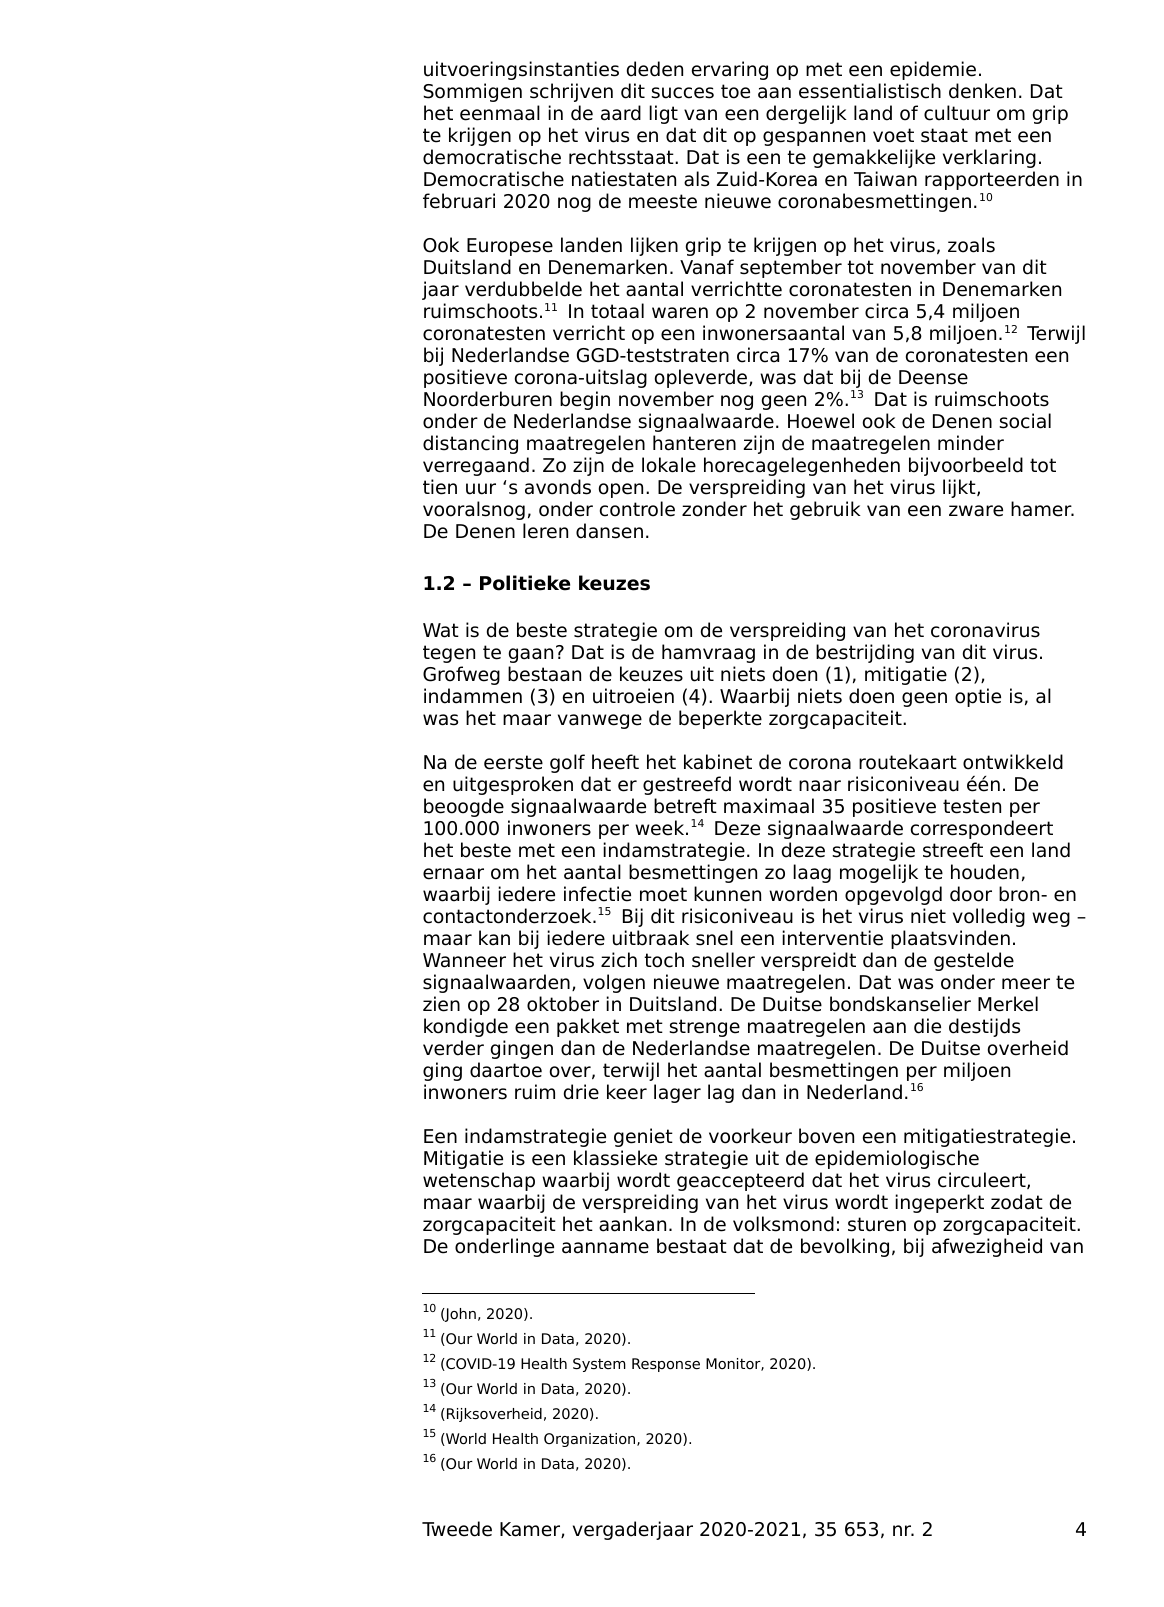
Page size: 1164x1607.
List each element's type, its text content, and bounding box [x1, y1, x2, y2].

text Een indamstrategie geniet de voorkeur boven een mitigatiestrategie. Mitigatie is een klassieke strategie uit de epidemiologische wetenschap waarbij wordt geaccepteerd dat het virus circuleert, maar waarbij de verspreiding van het virus wordt ingeperkt zodat de zorgcapaciteit het aankan. In de volksmond: sturen op zorgcapaciteit. De onderlinge aanname bestaat dat de bevolking, bij afwezigheid van [422, 1126, 1087, 1258]
text (COVID-19 Health System Response Monitor, 2020). [422, 1352, 1087, 1374]
text (World Health Organization, 2020). [422, 1427, 1087, 1449]
text Wat is de beste strategie om de verspreiding van het coronavirus tegen te gaan? Dat is de hamvraag in de bestrijding van dit virus. Grofweg bestaan de keuzes uit niets doen (1), mitigatie (2), indammen (3) en uitroeien (4). Waarbij niets doen geen optie is, al was het maar vanwege de beperkte zorgcapaciteit. [422, 620, 1087, 730]
text Na de eerste golf heeft het kabinet de corona routekaart ontwikkeld en uitgesproken dat er gestreefd wordt naar risiconiveau één. De beoogde signaalwaarde betreft maximaal 35 positieve testen per 100.000 inwoners per week. Deze signaalwaarde correspondeert het beste met een indamstrategie. In deze strategie streeft een land ernaar om het aantal besmettingen zo laag mogelijk te houden, waarbij iedere infectie moet kunnen worden opgevolgd door bron- en contactonderzoek. Bij dit risiconiveau is het virus niet volledig weg – maar kan bij iedere uitbraak snel een interventie plaatsvinden. Wanneer het virus zich toch sneller verspreidt dan de gestelde signaalwaarden, volgen nieuwe maatregelen. Dat was onder meer te zien op 28 oktober in Duitsland. De Duitse bondskanselier Merkel kondigde een pakket met strenge maatregelen aan die destijds verder gingen dan de Nederlandse maatregelen. De Duitse overheid ging daartoe over, terwijl het aantal besmettingen per miljoen inwoners ruim drie keer lager lag dan in Nederland. [422, 752, 1087, 1103]
text (Our World in Data, 2020). [422, 1327, 1087, 1349]
text (Our World in Data, 2020). [422, 1452, 1087, 1474]
text Ook Europese landen lijken grip te krijgen op het virus, zoals Duitsland en Denemarken. Vanaf september tot november van dit jaar verdubbelde het aantal verrichtte coronatesten in Denemarken ruimschoots. In totaal waren op 2 november circa 5,4 miljoen coronatesten verricht op een inwonersaantal van 5,8 miljoen. Terwijl bij Nederlandse GGD-teststraten circa 17% van de coronatesten een positieve corona-uitslag opleverde, was dat bij de Deense Noorderburen begin november nog geen 2%. Dat is ruimschoots onder de Nederlandse signaalwaarde. Hoewel ook de Denen social distancing maatregelen hanteren zijn de maatregelen minder verregaand. Zo zijn de lokale horecagelegenheden bijvoorbeeld tot tien uur ‘s avonds open. De verspreiding van het virus lijkt, vooralsnog, onder controle zonder het gebruik van een zware hamer. De Denen leren dansen. [422, 235, 1087, 543]
text uitvoeringsinstanties deden ervaring op met een epidemie. Sommigen schrijven dit succes toe aan essentialistisch denken. Dat het eenmaal in de aard ligt van een dergelijk land of cultuur om grip te krijgen op het virus en dat dit op gespannen voet staat met een democratische rechtsstaat. Dat is een te gemakkelijke verklaring. Democratische natiestaten als Zuid-Korea en Taiwan rapporteerden in februari 2020 nog de meeste nieuwe coronabesmettingen. [422, 59, 1087, 213]
text (John, 2020). [422, 1302, 1087, 1324]
subtitle 1.2 – Politieke keuzes [422, 573, 1087, 595]
text (Rijksoverheid, 2020). [422, 1402, 1087, 1424]
text (Our World in Data, 2020). [422, 1377, 1087, 1399]
